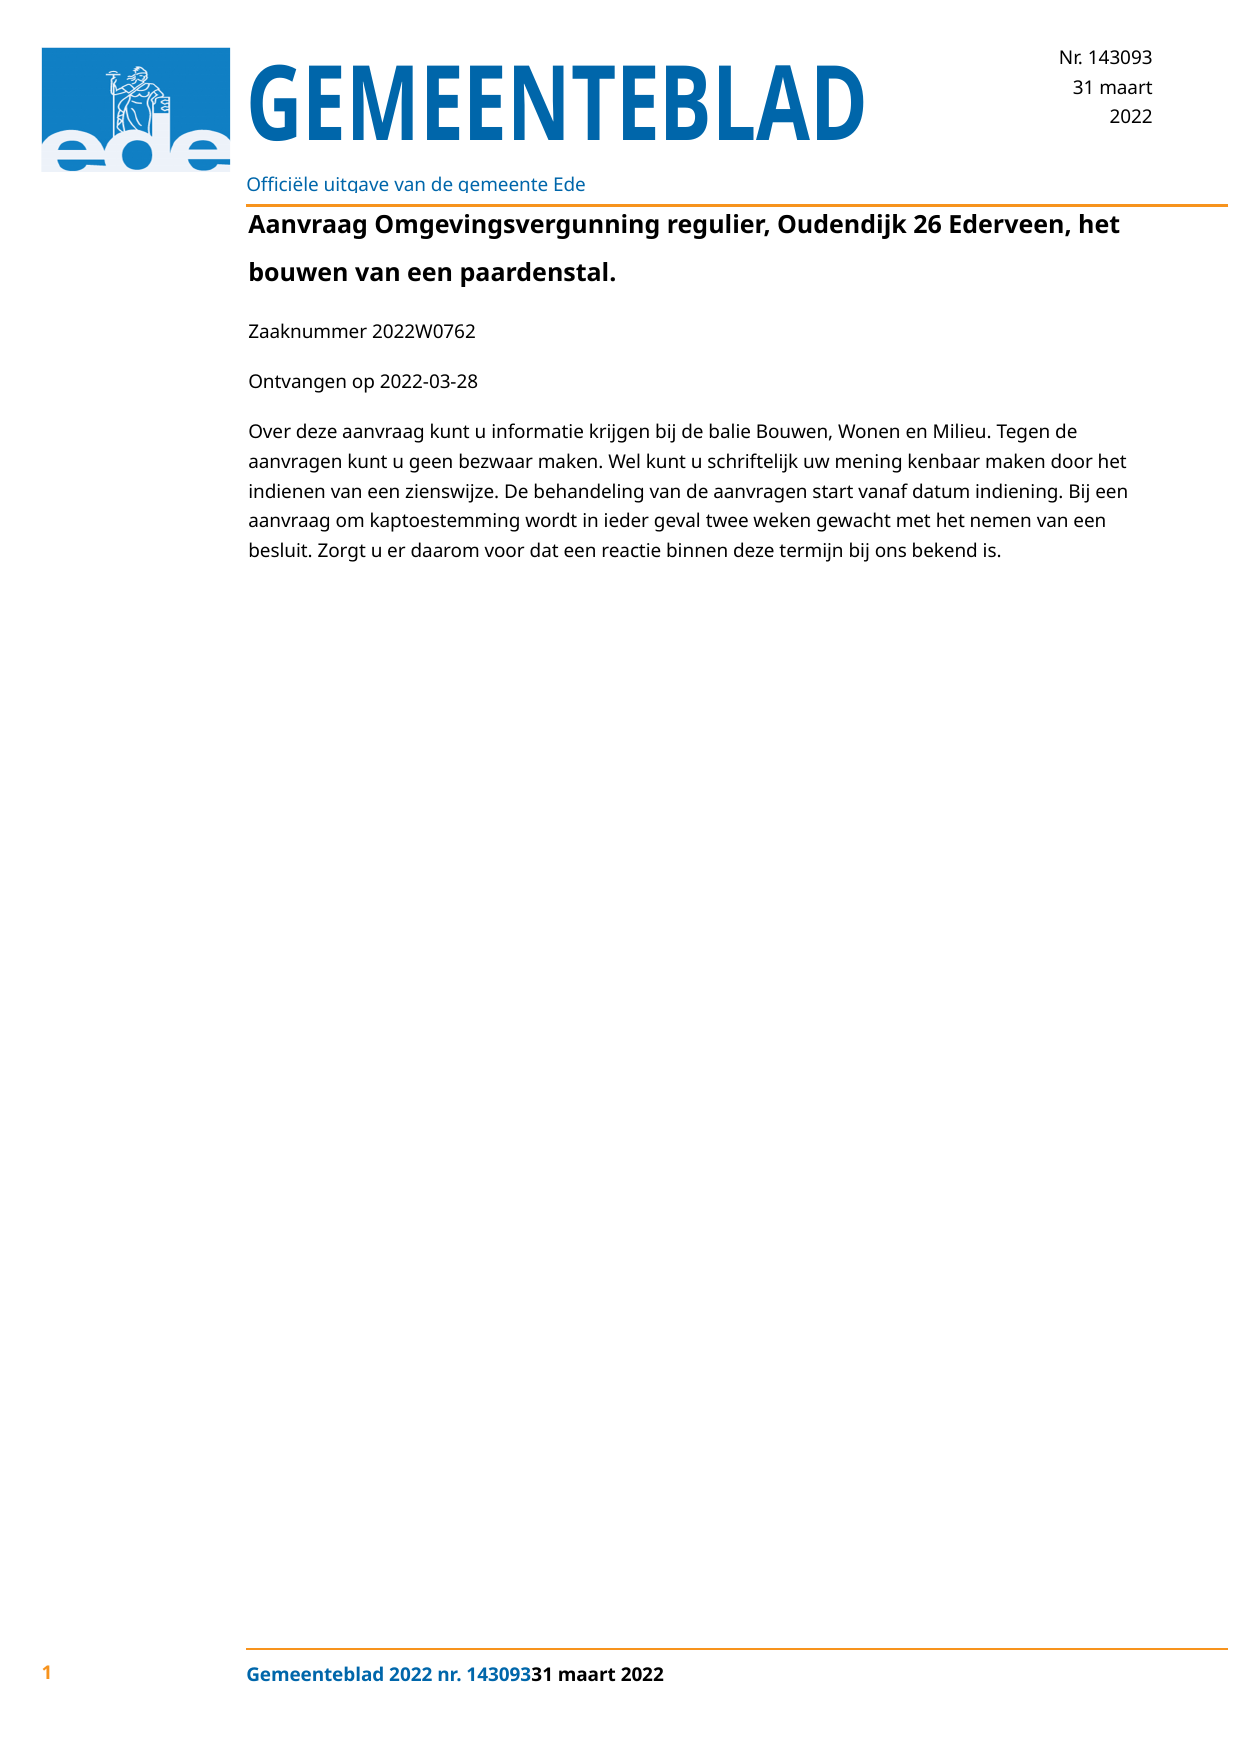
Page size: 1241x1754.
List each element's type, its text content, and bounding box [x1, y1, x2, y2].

picture [41, 47, 231, 172]
text Ontvangen op 2022-03-28 [248, 368, 1152, 394]
text Zaaknummer 2022W0762 [248, 318, 1152, 344]
text Aanvraag Omgevingsvergunning regulier, Oudendijk 26 Ederveen, het bouwen van een paardenstal. [248, 207, 1152, 288]
text Over deze aanvraag kunt u informatie krijgen bij de balie Bouwen, Wonen en Milieu. Tegen de aanvragen kunt u geen bezwaar maken. Wel kunt u schriftelijk uw mening kenbaar maken door het indienen van een zienswijze. De behandeling van de aanvragen start vanaf datum indiening. Bij een aanvraag om kaptoestemming wordt in ieder geval twee weken gewacht met het nemen van een besluit. Zorgt u er daarom voor dat een reactie binnen deze termijn bij ons bekend is. [248, 419, 1152, 563]
